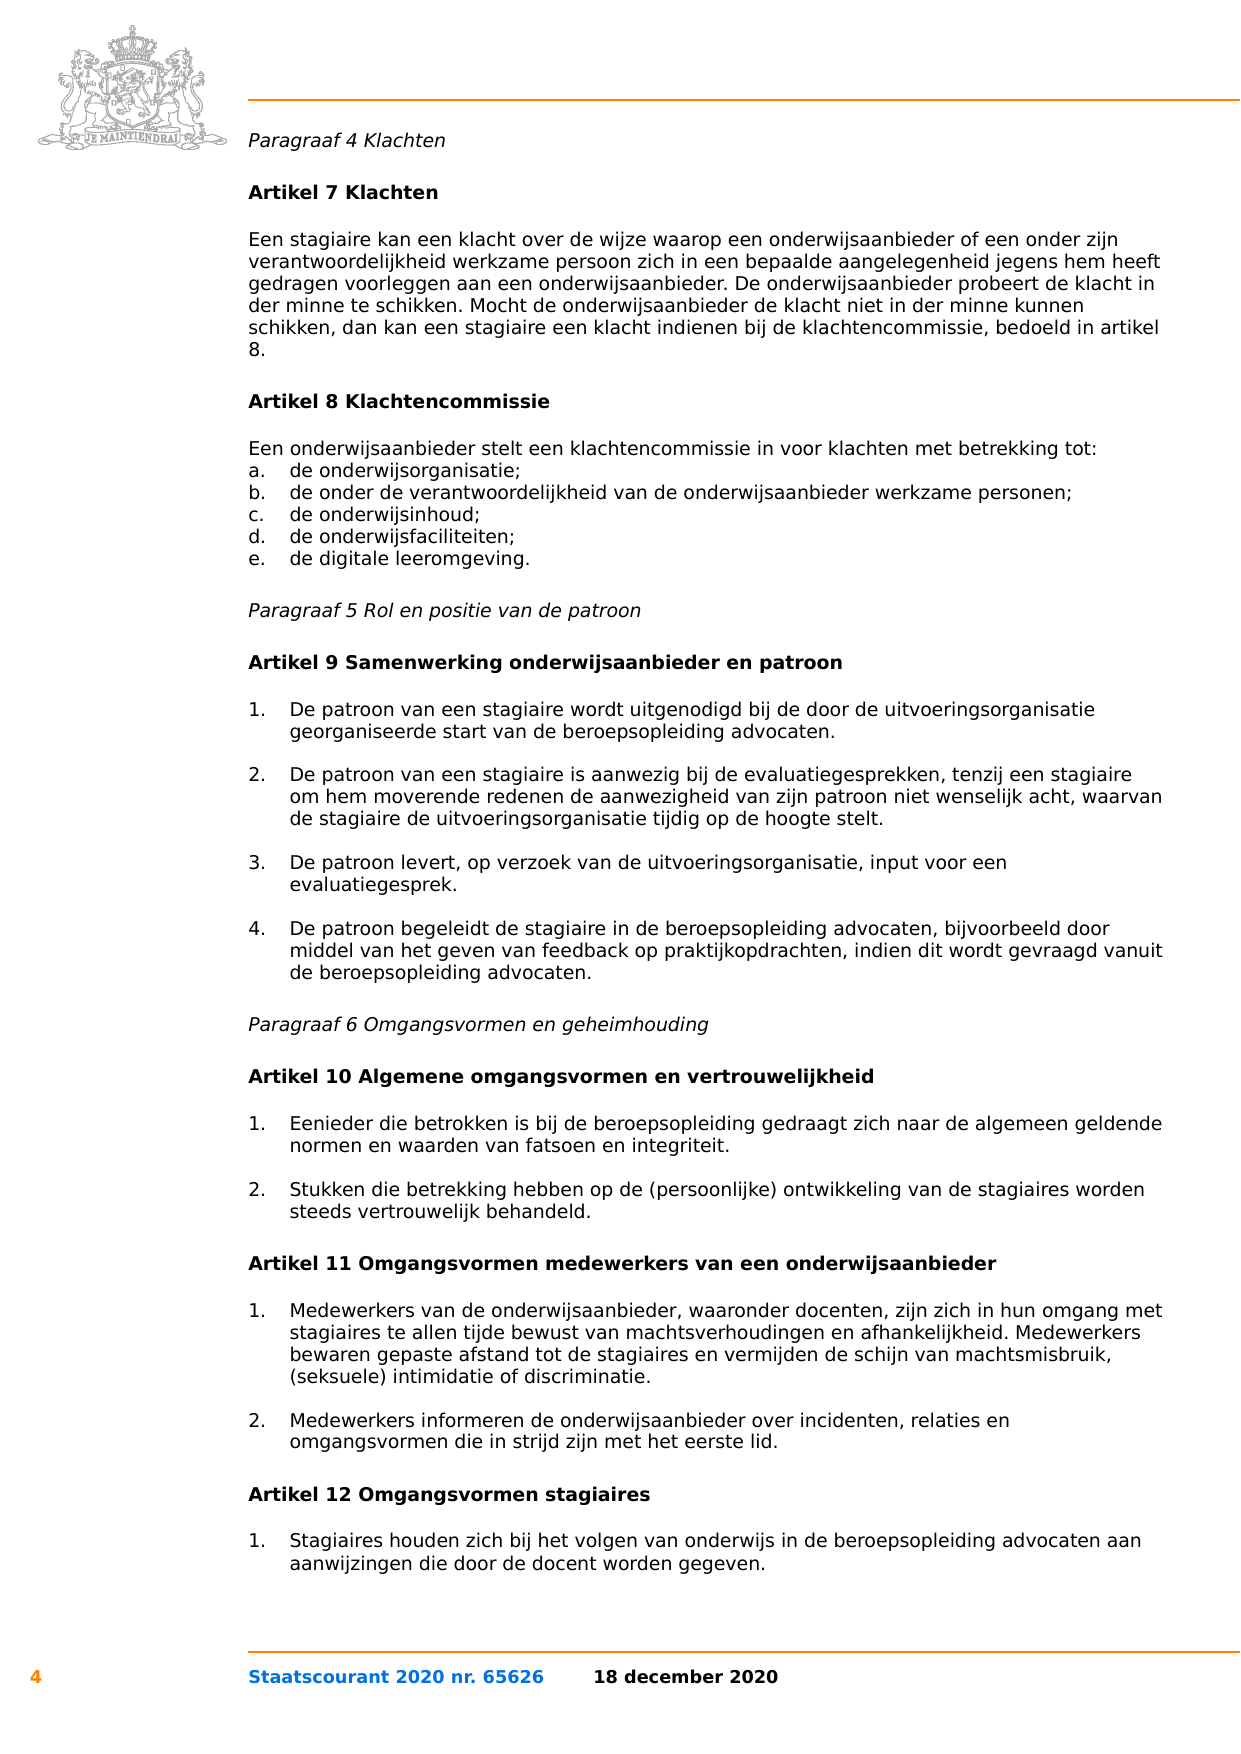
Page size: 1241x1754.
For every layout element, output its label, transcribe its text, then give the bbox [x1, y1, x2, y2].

text 1. Medewerkers van de onderwijsaanbieder, waaronder docenten, zijn zich in hun omgang met stagiaires te allen tijde bewust van machtsverhoudingen en afhankelijkheid. Medewerkers bewaren gepaste afstand tot de stagiaires en vermijden de schijn van machtsmisbruik, (seksuele) intimidatie of discriminatie. [248, 1300, 1163, 1388]
subtitle Artikel 9 Samenwerking onderwijsaanbieder en patroon [248, 652, 1163, 673]
text 1. Eenieder die betrokken is bij de beroepsopleiding gedraagt zich naar de algemeen geldende normen en waarden van fatsoen en integriteit. [248, 1113, 1163, 1157]
text 1. Stagiaires houden zich bij het volgen van onderwijs in de beroepsopleiding advocaten aan aanwijzingen die door de docent worden gegeven. [248, 1530, 1163, 1574]
picture [38, 25, 227, 150]
text d. de onderwijsfaciliteiten; [248, 526, 1163, 548]
subtitle Paragraaf 4 Klachten [248, 130, 1163, 152]
subtitle Paragraaf 5 Rol en positie van de patroon [248, 599, 1163, 622]
subtitle Artikel 7 Klachten [248, 182, 1163, 204]
subtitle Artikel 10 Algemene omgangsvormen en vertrouwelijkheid [248, 1066, 1163, 1088]
text a. de onderwijsorganisatie; [248, 460, 1163, 482]
text 1. De patroon van een stagiaire wordt uitgenodigd bij de door de uitvoeringsorganisatie georganiseerde start van de beroepsopleiding advocaten. [248, 698, 1163, 742]
subtitle Artikel 8 Klachtencommissie [248, 391, 1163, 413]
subtitle Artikel 11 Omgangsvormen medewerkers van een onderwijsaanbieder [248, 1253, 1163, 1275]
subtitle Paragraaf 6 Omgangsvormen en geheimhouding [248, 1014, 1163, 1036]
text b. de onder de verantwoordelijkheid van de onderwijsaanbieder werkzame personen; [248, 482, 1163, 504]
text Een onderwijsaanbieder stelt een klachtencommissie in voor klachten met betrekking tot: [248, 438, 1163, 460]
text c. de onderwijsinhoud; [248, 504, 1163, 526]
text 3. De patroon levert, op verzoek van de uitvoeringsorganisatie, input voor een evaluatiegesprek. [248, 852, 1163, 896]
text Een stagiaire kan een klacht over de wijze waarop een onderwijsaanbieder of een onder zijn verantwoordelijkheid werkzame persoon zich in een bepaalde aangelegenheid jegens hem heeft gedragen voorleggen aan een onderwijsaanbieder. De onderwijsaanbieder probeert de klacht in der minne te schikken. Mocht de onderwijsaanbieder de klacht niet in der minne kunnen schikken, dan kan een stagiaire een klacht indienen bij de klachtencommissie, bedoeld in artikel 8. [248, 229, 1163, 361]
text 2. De patroon van een stagiaire is aanwezig bij de evaluatiegesprekken, tenzij een stagiaire om hem moverende redenen de aanwezigheid van zijn patroon niet wenselijk acht, waarvan de stagiaire de uitvoeringsorganisatie tijdig op de hoogte stelt. [248, 764, 1163, 830]
subtitle Artikel 12 Omgangsvormen stagiaires [248, 1483, 1163, 1505]
text 4. De patroon begeleidt de stagiaire in de beroepsopleiding advocaten, bijvoorbeeld door middel van het geven van feedback op praktijkopdrachten, indien dit wordt gevraagd vanuit de beroepsopleiding advocaten. [248, 918, 1163, 984]
text e. de digitale leeromgeving. [248, 548, 1163, 569]
text 2. Stukken die betrekking hebben op de (persoonlijke) ontwikkeling van de stagiaires worden steeds vertrouwelijk behandeld. [248, 1179, 1163, 1223]
text 2. Medewerkers informeren de onderwijsaanbieder over incidenten, relaties en omgangsvormen die in strijd zijn met het eerste lid. [248, 1409, 1163, 1453]
